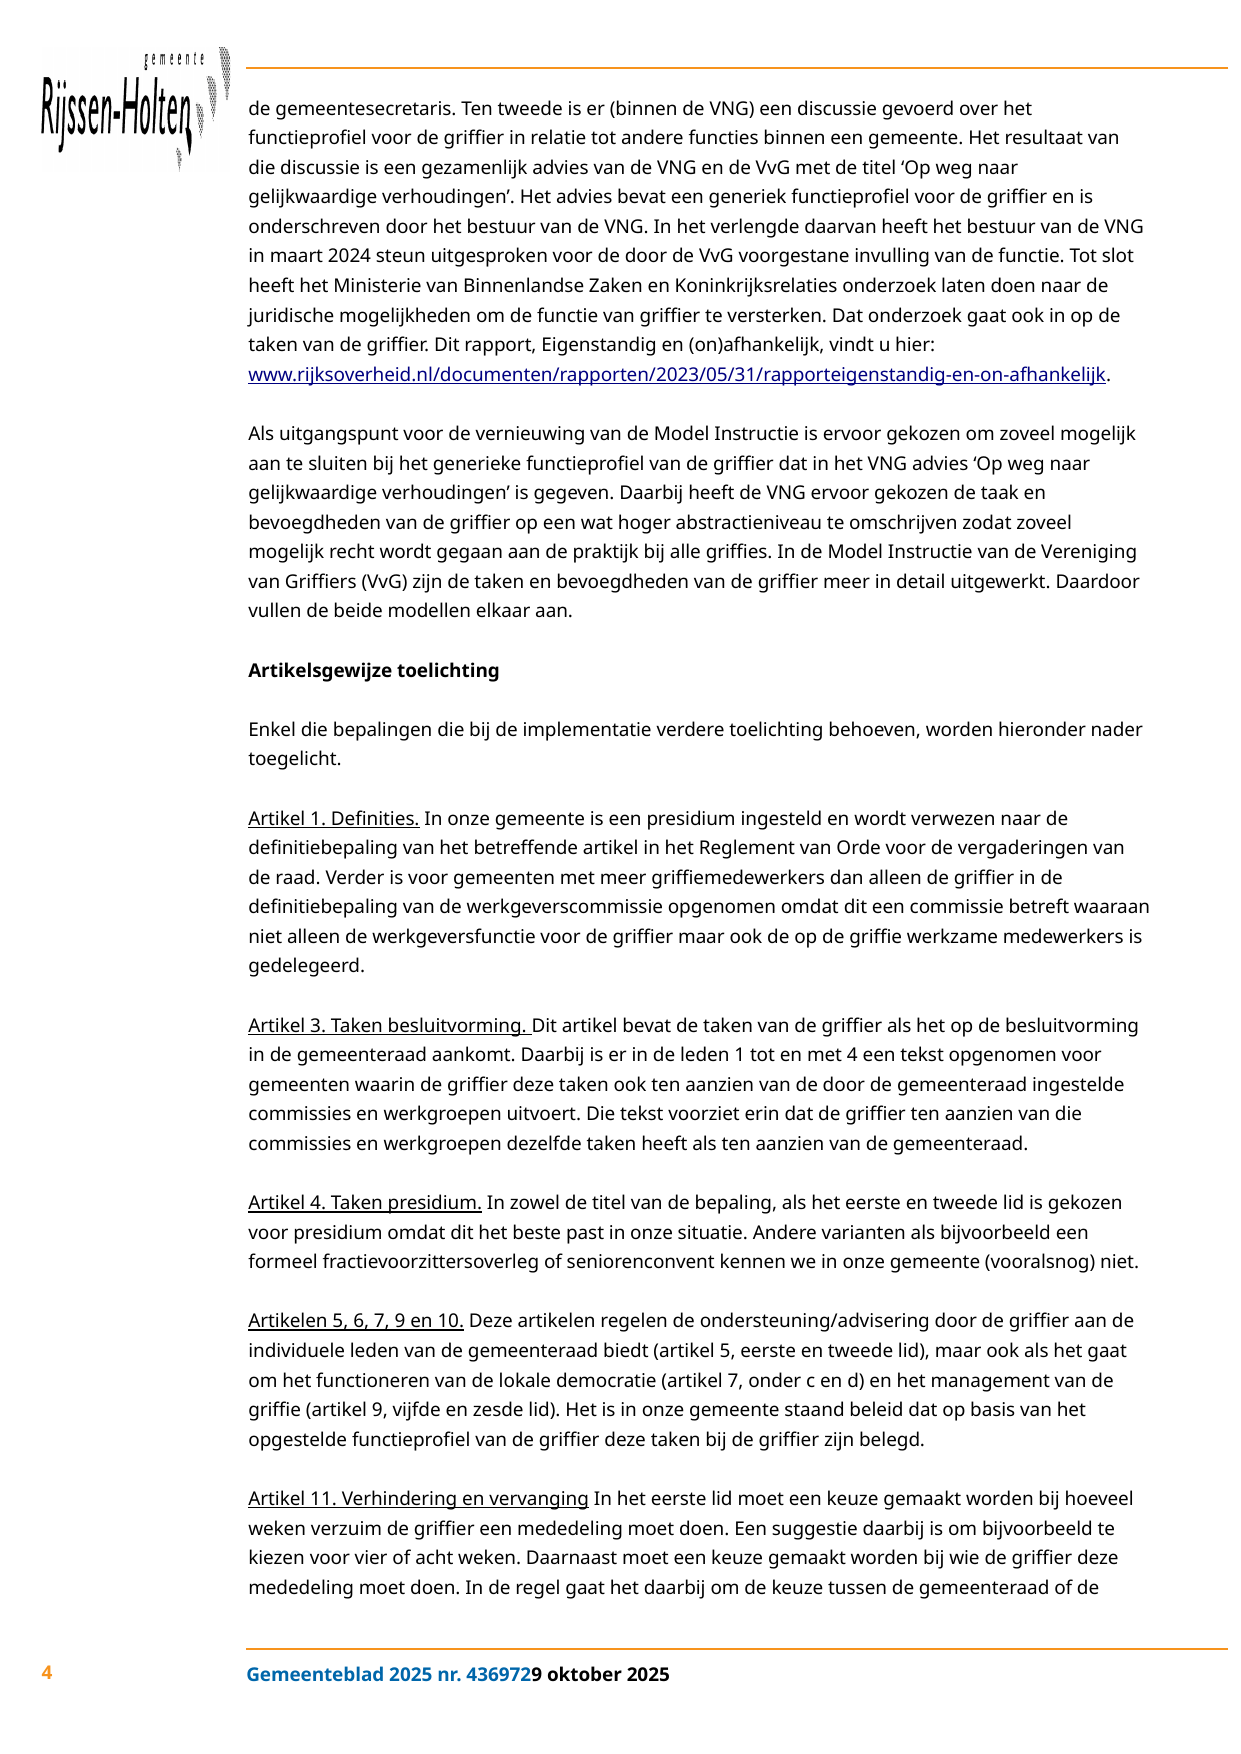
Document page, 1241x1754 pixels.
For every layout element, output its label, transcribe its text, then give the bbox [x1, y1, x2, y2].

text Artikelsgewijze toelichting [248, 657, 1152, 683]
picture [41, 47, 231, 172]
text Artikel 11. Verhindering en vervanging In het eerste lid moet een keuze gemaakt worden bij hoeveel weken verzuim de griffier een mededeling moet doen. Een suggestie daarbij is om bijvoorbeeld te kiezen voor vier of acht weken. Daarnaast moet een keuze gemaakt worden bij wie de griffier deze mededeling moet doen. In de regel gaat het daarbij om de keuze tussen de gemeenteraad of de [248, 1485, 1152, 1600]
text Als uitgangspunt voor de vernieuwing van de Model Instructie is ervoor gekozen om zoveel mogelijk aan te sluiten bij het generieke functieprofiel van de griffier dat in het VNG advies ‘Op weg naar gelijkwaardige verhoudingen’ is gegeven. Daarbij heeft de VNG ervoor gekozen de taak en bevoegdheden van de griffier op een wat hoger abstractieniveau te omschrijven zodat zoveel mogelijk recht wordt gegaan aan de praktijk bij alle griffies. In de Model Instructie van de Vereniging van Griffiers (VvG) zijn de taken en bevoegdheden van de griffier meer in detail uitgewerkt. Daardoor vullen de beide modellen elkaar aan. [248, 420, 1152, 623]
text Artikel 1. Definities. In onze gemeente is een presidium ingesteld en wordt verwezen naar de definitiebepaling van het betreffende artikel in het Reglement van Orde voor de vergaderingen van de raad. Verder is voor gemeenten met meer griffiemedewerkers dan alleen de griffier in de definitiebepaling van de werkgeverscommissie opgenomen omdat dit een commissie betreft waaraan niet alleen de werkgeversfunctie voor de griffier maar ook de op de griffie werkzame medewerkers is gedelegeerd. [248, 805, 1152, 978]
text Enkel die bepalingen die bij de implementatie verdere toelichting behoeven, worden hieronder nader toegelicht. [248, 716, 1152, 771]
text Artikel 3. Taken besluitvorming. Dit artikel bevat de taken van de griffier als het op de besluitvorming in de gemeenteraad aankomt. Daarbij is er in de leden 1 tot en met 4 een tekst opgenomen voor gemeenten waarin de griffier deze taken ook ten aanzien van de door de gemeenteraad ingestelde commissies en werkgroepen uitvoert. Die tekst voorziet erin dat de griffier ten aanzien van die commissies en werkgroepen dezelfde taken heeft als ten aanzien van de gemeenteraad. [248, 1012, 1152, 1156]
text Artikel 4. Taken presidium. In zowel de titel van de bepaling, als het eerste en tweede lid is gekozen voor presidium omdat dit het beste past in onze situatie. Andere varianten als bijvoorbeeld een formeel fractievoorzittersoverleg of seniorenconvent kennen we in onze gemeente (vooralsnog) niet. [248, 1189, 1152, 1274]
text de gemeentesecretaris. Ten tweede is er (binnen de VNG) een discussie gevoerd over het functieprofiel voor de griffier in relatie tot andere functies binnen een gemeente. Het resultaat van die discussie is een gezamenlijk advies van de VNG en de VvG met de titel ‘Op weg naar gelijkwaardige verhoudingen’. Het advies bevat een generiek functieprofiel voor de griffier en is onderschreven door het bestuur van de VNG. In het verlengde daarvan heeft het bestuur van de VNG in maart 2024 steun uitgesproken voor de door de VvG voorgestane invulling van de functie. Tot slot heeft het Ministerie van Binnenlandse Zaken en Koninkrijksrelaties onderzoek laten doen naar de juridische mogelijkheden om de functie van griffier te versterken. Dat onderzoek gaat ook in op de taken van de griffier. Dit rapport, Eigenstandig en (on)afhankelijk, vindt u hier: www.rijksoverheid.nl/documenten/rapporten/2023/05/31/rapporteigenstandig-en-on-afhankelijk. [248, 95, 1152, 387]
text Artikelen 5, 6, 7, 9 en 10. Deze artikelen regelen de ondersteuning/advisering door de griffier aan de individuele leden van de gemeenteraad biedt (artikel 5, eerste en tweede lid), maar ook als het gaat om het functioneren van de lokale democratie (artikel 7, onder c en d) en het management van de griffie (artikel 9, vijfde en zesde lid). Het is in onze gemeente staand beleid dat op basis van het opgestelde functieprofiel van de griffier deze taken bij de griffier zijn belegd. [248, 1308, 1152, 1452]
